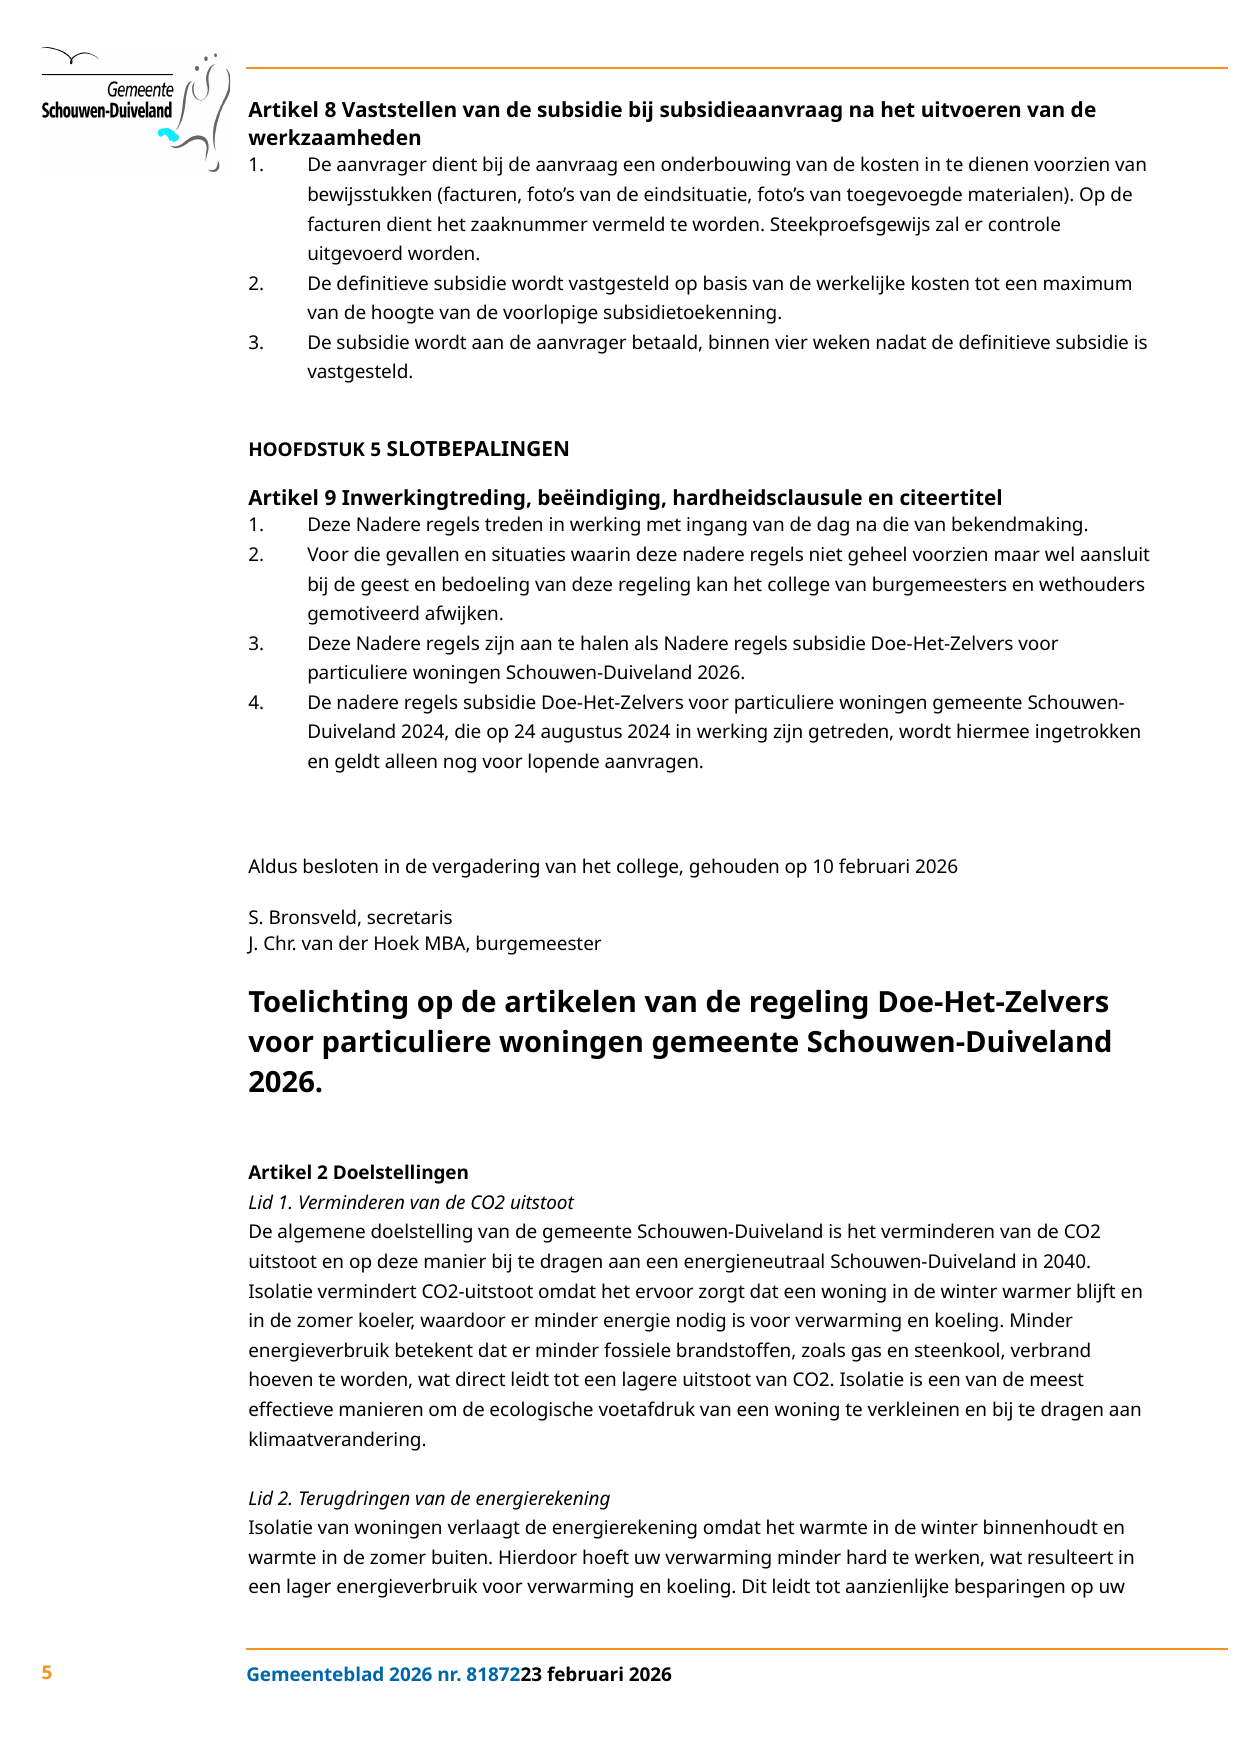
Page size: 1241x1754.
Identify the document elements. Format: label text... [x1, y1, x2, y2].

text Artikel 2 Doelstellingen [248, 1159, 1152, 1185]
text Toelichting op de artikelen van de regeling Doe-Het-Zelvers voor particuliere woningen gemeente Schouwen-Duiveland 2026. [248, 982, 1152, 1101]
list Deze Nadere regels zijn aan te halen als Nadere regels subsidie Doe-Het-Zelvers voor particuliere woningen Schouwen-Duiveland 2026. [248, 630, 1152, 685]
text S. Bronsveld, secretaris [248, 904, 1152, 930]
picture [41, 47, 231, 172]
text Lid 1. Verminderen van de CO2 uitstoot [248, 1189, 1152, 1215]
list De aanvrager dient bij de aanvraag een onderbouwing van de kosten in te dienen voorzien van bewijsstukken (facturen, foto’s van de eindsituatie, foto’s van toegevoegde materialen). Op de facturen dient het zaaknummer vermeld te worden. Steekproefsgewijs zal er controle uitgevoerd worden. [248, 152, 1152, 266]
text Lid 2. Terugdringen van de energierekening [248, 1485, 1152, 1511]
text Artikel 8 Vaststellen van de subsidie bij subsidieaanvraag na het uitvoeren van de werkzaamheden [248, 95, 1152, 152]
list Voor die gevallen en situaties waarin deze nadere regels niet geheel voorzien maar wel aansluit bij de geest en bedoeling van deze regeling kan het college van burgemeesters en wethouders gemotiveerd afwijken. [248, 541, 1152, 626]
text De algemene doelstelling van de gemeente Schouwen-Duiveland is het verminderen van de CO2 uitstoot en op deze manier bij te dragen aan een energieneutraal Schouwen-Duiveland in 2040. Isolatie vermindert CO2-uitstoot omdat het ervoor zorgt dat een woning in de winter warmer blijft en in de zomer koeler, waardoor er minder energie nodig is voor verwarming en koeling. Minder energieverbruik betekent dat er minder fossiele brandstoffen, zoals gas en steenkool, verbrand hoeven te worden, wat direct leidt tot een lagere uitstoot van CO2. Isolatie is een van de meest effectieve manieren om de ecologische voetafdruk van een woning te verkleinen en bij te dragen aan klimaatverandering. [248, 1219, 1152, 1452]
text Isolatie van woningen verlaagt de energierekening omdat het warmte in de winter binnenhoudt en warmte in de zomer buiten. Hierdoor hoeft uw verwarming minder hard te werken, wat resulteert in een lager energieverbruik voor verwarming en koeling. Dit leidt tot aanzienlijke besparingen op uw [248, 1514, 1152, 1599]
text HOOFDSTUK 5 SLOTBEPALINGEN [248, 434, 1152, 462]
text J. Chr. van der Hoek MBA, burgemeester [248, 930, 1152, 956]
list De definitieve subsidie wordt vastgesteld op basis van de werkelijke kosten tot een maximum van de hoogte van de voorlopige subsidietoekenning. [248, 270, 1152, 325]
list De subsidie wordt aan de aanvrager betaald, binnen vier weken nadat de definitieve subsidie is vastgesteld. [248, 329, 1152, 384]
list De nadere regels subsidie Doe-Het-Zelvers voor particuliere woningen gemeente Schouwen-Duiveland 2024, die op 24 augustus 2024 in werking zijn getreden, wordt hiermee ingetrokken en geldt alleen nog voor lopende aanvragen. [248, 689, 1152, 774]
text Artikel 9 Inwerkingtreding, beëindiging, hardheidsclausule en citeertitel [248, 483, 1152, 512]
list Deze Nadere regels treden in werking met ingang van de dag na die van bekendmaking. [248, 512, 1152, 537]
text Aldus besloten in de vergadering van het college, gehouden op 10 februari 2026 [248, 853, 1152, 879]
